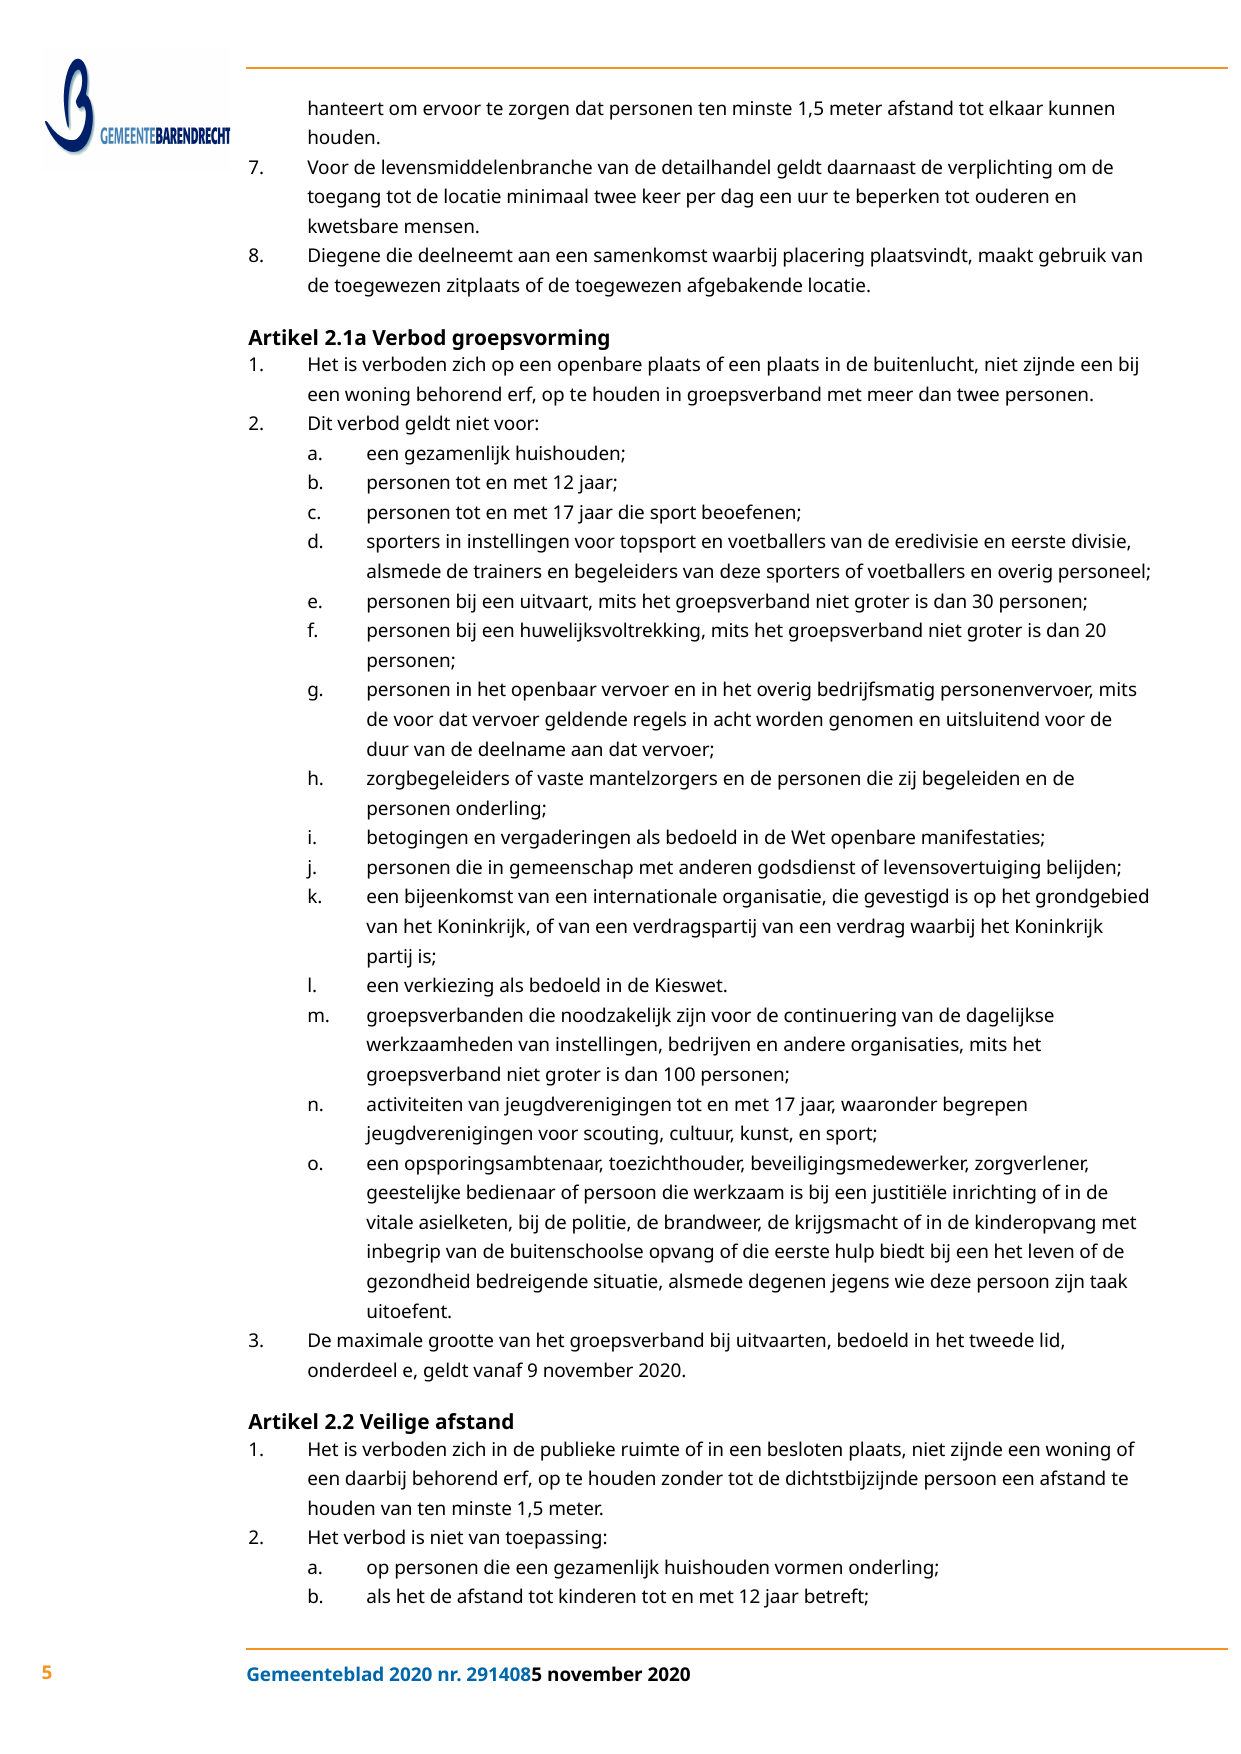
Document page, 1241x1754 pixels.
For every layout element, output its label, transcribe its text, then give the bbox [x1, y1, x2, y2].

list zorgbegeleiders of vaste mantelzorgers en de personen die zij begeleiden en de personen onderling; [307, 765, 1152, 821]
list Het verbod is niet van toepassing: [248, 1524, 1152, 1550]
list Diegene die deelneemt aan een samenkomst waarbij placering plaatsvindt, maakt gebruik van de toegewezen zitplaats of de toegewezen afgebakende locatie. [248, 243, 1152, 298]
list personen in het openbaar vervoer en in het overig bedrijfsmatig personenvervoer, mits de voor dat vervoer geldende regels in acht worden genomen en uitsluitend voor de duur van de deelname aan dat vervoer; [307, 677, 1152, 761]
list Dit verbod geldt niet voor: [248, 410, 1152, 436]
list groepsverbanden die noodzakelijk zijn voor de continuering van de dagelijkse werkzaamheden van instellingen, bedrijven en andere organisaties, mits het groepsverband niet groter is dan 100 personen; [307, 1002, 1152, 1087]
list een opsporingsambtenaar, toezichthouder, beveiligingsmedewerker, zorgverlener, geestelijke bedienaar of persoon die werkzaam is bij een justitiële inrichting of in de vitale asielketen, bij de politie, de brandweer, de krijgsmacht of in de kinderopvang met inbegrip van de buitenschoolse opvang of die eerste hulp biedt bij een het leven of de gezondheid bedreigende situatie, alsmede degenen jegens wie deze persoon zijn taak uitoefent. [307, 1150, 1152, 1323]
list personen die in gemeenschap met anderen godsdienst of levensovertuiging belijden; [307, 854, 1152, 880]
list personen bij een huwelijksvoltrekking, mits het groepsverband niet groter is dan 20 personen; [307, 617, 1152, 673]
text Artikel 2.2 Veilige afstand [248, 1407, 1152, 1436]
list betogingen en vergaderingen als bedoeld in de Wet openbare manifestaties; [307, 824, 1152, 850]
list sporters in instellingen voor topsport en voetballers van de eredivisie en eerste divisie, alsmede de trainers en begeleiders van deze sporters of voetballers en overig personeel; [307, 529, 1152, 584]
list De maximale grootte van het groepsverband bij uitvaarten, bedoeld in het tweede lid, onderdeel e, geldt vanaf 9 november 2020. [248, 1327, 1152, 1383]
list activiteiten van jeugdverenigingen tot en met 17 jaar, waaronder begrepen jeugdverenigingen voor scouting, cultuur, kunst, en sport; [307, 1091, 1152, 1146]
list hanteert om ervoor te zorgen dat personen ten minste 1,5 meter afstand tot elkaar kunnen houden. [248, 95, 1152, 150]
list personen bij een uitvaart, mits het groepsverband niet groter is dan 30 personen; [307, 588, 1152, 613]
text Artikel 2.1a Verbod groepsvorming [248, 323, 1152, 351]
list personen tot en met 17 jaar die sport beoefenen; [307, 499, 1152, 525]
list Het is verboden zich in de publieke ruimte of in een besloten plaats, niet zijnde een woning of een daarbij behorend erf, op te houden zonder tot de dichtstbijzijnde persoon een afstand te houden van ten minste 1,5 meter. [248, 1436, 1152, 1521]
list Het is verboden zich op een openbare plaats of een plaats in de buitenlucht, niet zijnde een bij een woning behorend erf, op te houden in groepsverband met meer dan twee personen. [248, 351, 1152, 406]
list op personen die een gezamenlijk huishouden vormen onderling; [307, 1554, 1152, 1580]
list een bijeenkomst van een internationale organisatie, die gevestigd is op het grondgebied van het Koninkrijk, of van een verdragspartij van een verdrag waarbij het Koninkrijk partij is; [307, 884, 1152, 968]
list als het de afstand tot kinderen tot en met 12 jaar betreft; [307, 1584, 1152, 1609]
list personen tot en met 12 jaar; [307, 469, 1152, 495]
list een gezamenlijk huishouden; [307, 440, 1152, 466]
list Voor de levensmiddelenbranche van de detailhandel geldt daarnaast de verplichting om de toegang tot de locatie minimaal twee keer per dag een uur te beperken tot ouderen en kwetsbare mensen. [248, 154, 1152, 239]
list een verkiezing als bedoeld in de Kieswet. [307, 972, 1152, 998]
picture [41, 47, 231, 172]
